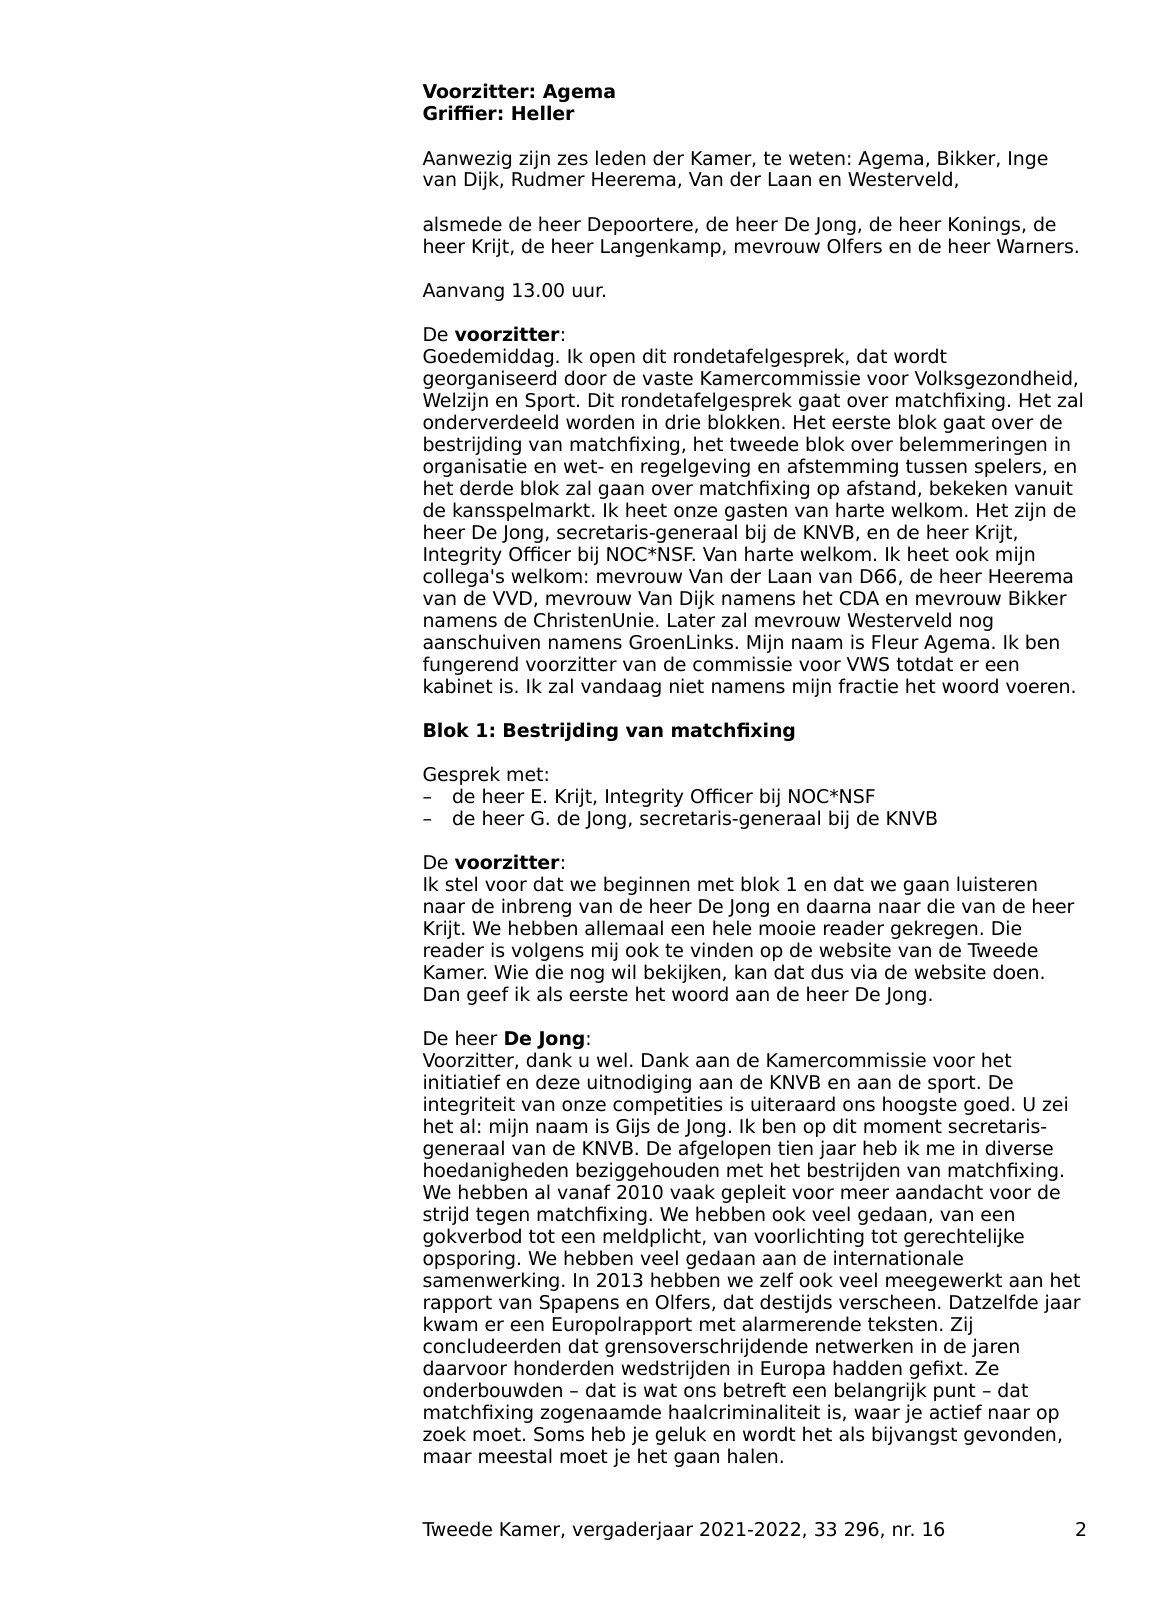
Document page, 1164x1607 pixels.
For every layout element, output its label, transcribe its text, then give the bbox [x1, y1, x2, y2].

subtitle Blok 1: Bestrijding van matchfixing [422, 720, 1087, 742]
text Gesprek met: [422, 764, 1087, 786]
text Voorzitter: Agema [422, 81, 1087, 103]
text Ik stel voor dat we beginnen met blok 1 en dat we gaan luisteren naar de inbreng van de heer De Jong en daarna naar die van de heer Krijt. We hebben allemaal een hele mooie reader gekregen. Die reader is volgens mij ook te vinden op de website van de Tweede Kamer. Wie die nog wil bekijken, kan dat dus via de website doen. Dan geef ik als eerste het woord aan de heer De Jong. [422, 874, 1087, 1006]
text – de heer E. Krijt, Integrity Officer bij NOC*NSF [422, 786, 1087, 808]
text De voorzitter: [422, 852, 1087, 874]
text – de heer G. de Jong, secretaris-generaal bij de KNVB [422, 808, 1087, 830]
text alsmede de heer Depoortere, de heer De Jong, de heer Konings, de heer Krijt, de heer Langenkamp, mevrouw Olfers en de heer Warners. [422, 213, 1087, 257]
text Aanwezig zijn zes leden der Kamer, te weten: Agema, Bikker, Inge van Dijk, Rudmer Heerema, Van der Laan en Westerveld, [422, 147, 1087, 191]
text De heer De Jong: [422, 1028, 1087, 1050]
text Aanvang 13.00 uur. [422, 280, 1087, 302]
text De voorzitter: [422, 324, 1087, 346]
text Goedemiddag. Ik open dit rondetafelgesprek, dat wordt georganiseerd door de vaste Kamercommissie voor Volksgezondheid, Welzijn en Sport. Dit rondetafelgesprek gaat over matchfixing. Het zal onderverdeeld worden in drie blokken. Het eerste blok gaat over de bestrijding van matchfixing, het tweede blok over belemmeringen in organisatie en wet- en regelgeving en afstemming tussen spelers, en het derde blok zal gaan over matchfixing op afstand, bekeken vanuit de kansspelmarkt. Ik heet onze gasten van harte welkom. Het zijn de heer De Jong, secretaris-generaal bij de KNVB, en de heer Krijt, Integrity Officer bij NOC*NSF. Van harte welkom. Ik heet ook mijn collega's welkom: mevrouw Van der Laan van D66, de heer Heerema van de VVD, mevrouw Van Dijk namens het CDA en mevrouw Bikker namens de ChristenUnie. Later zal mevrouw Westerveld nog aanschuiven namens GroenLinks. Mijn naam is Fleur Agema. Ik ben fungerend voorzitter van de commissie voor VWS totdat er een kabinet is. Ik zal vandaag niet namens mijn fractie het woord voeren. [422, 346, 1087, 697]
text Voorzitter, dank u wel. Dank aan de Kamercommissie voor het initiatief en deze uitnodiging aan de KNVB en aan de sport. De integriteit van onze competities is uiteraard ons hoogste goed. U zei het al: mijn naam is Gijs de Jong. Ik ben op dit moment secretaris-generaal van de KNVB. De afgelopen tien jaar heb ik me in diverse hoedanigheden beziggehouden met het bestrijden van matchfixing. We hebben al vanaf 2010 vaak gepleit voor meer aandacht voor de strijd tegen matchfixing. We hebben ook veel gedaan, van een gokverbod tot een meldplicht, van voorlichting tot gerechtelijke opsporing. We hebben veel gedaan aan de internationale samenwerking. In 2013 hebben we zelf ook veel meegewerkt aan het rapport van Spapens en Olfers, dat destijds verscheen. Datzelfde jaar kwam er een Europolrapport met alarmerende teksten. Zij concludeerden dat grensoverschrijdende netwerken in de jaren daarvoor honderden wedstrijden in Europa hadden gefixt. Ze onderbouwden – dat is wat ons betreft een belangrijk punt – dat matchfixing zogenaamde haalcriminaliteit is, waar je actief naar op zoek moet. Soms heb je geluk en wordt het als bijvangst gevonden, maar meestal moet je het gaan halen. [422, 1050, 1087, 1468]
text Griffier: Heller [422, 103, 1087, 125]
